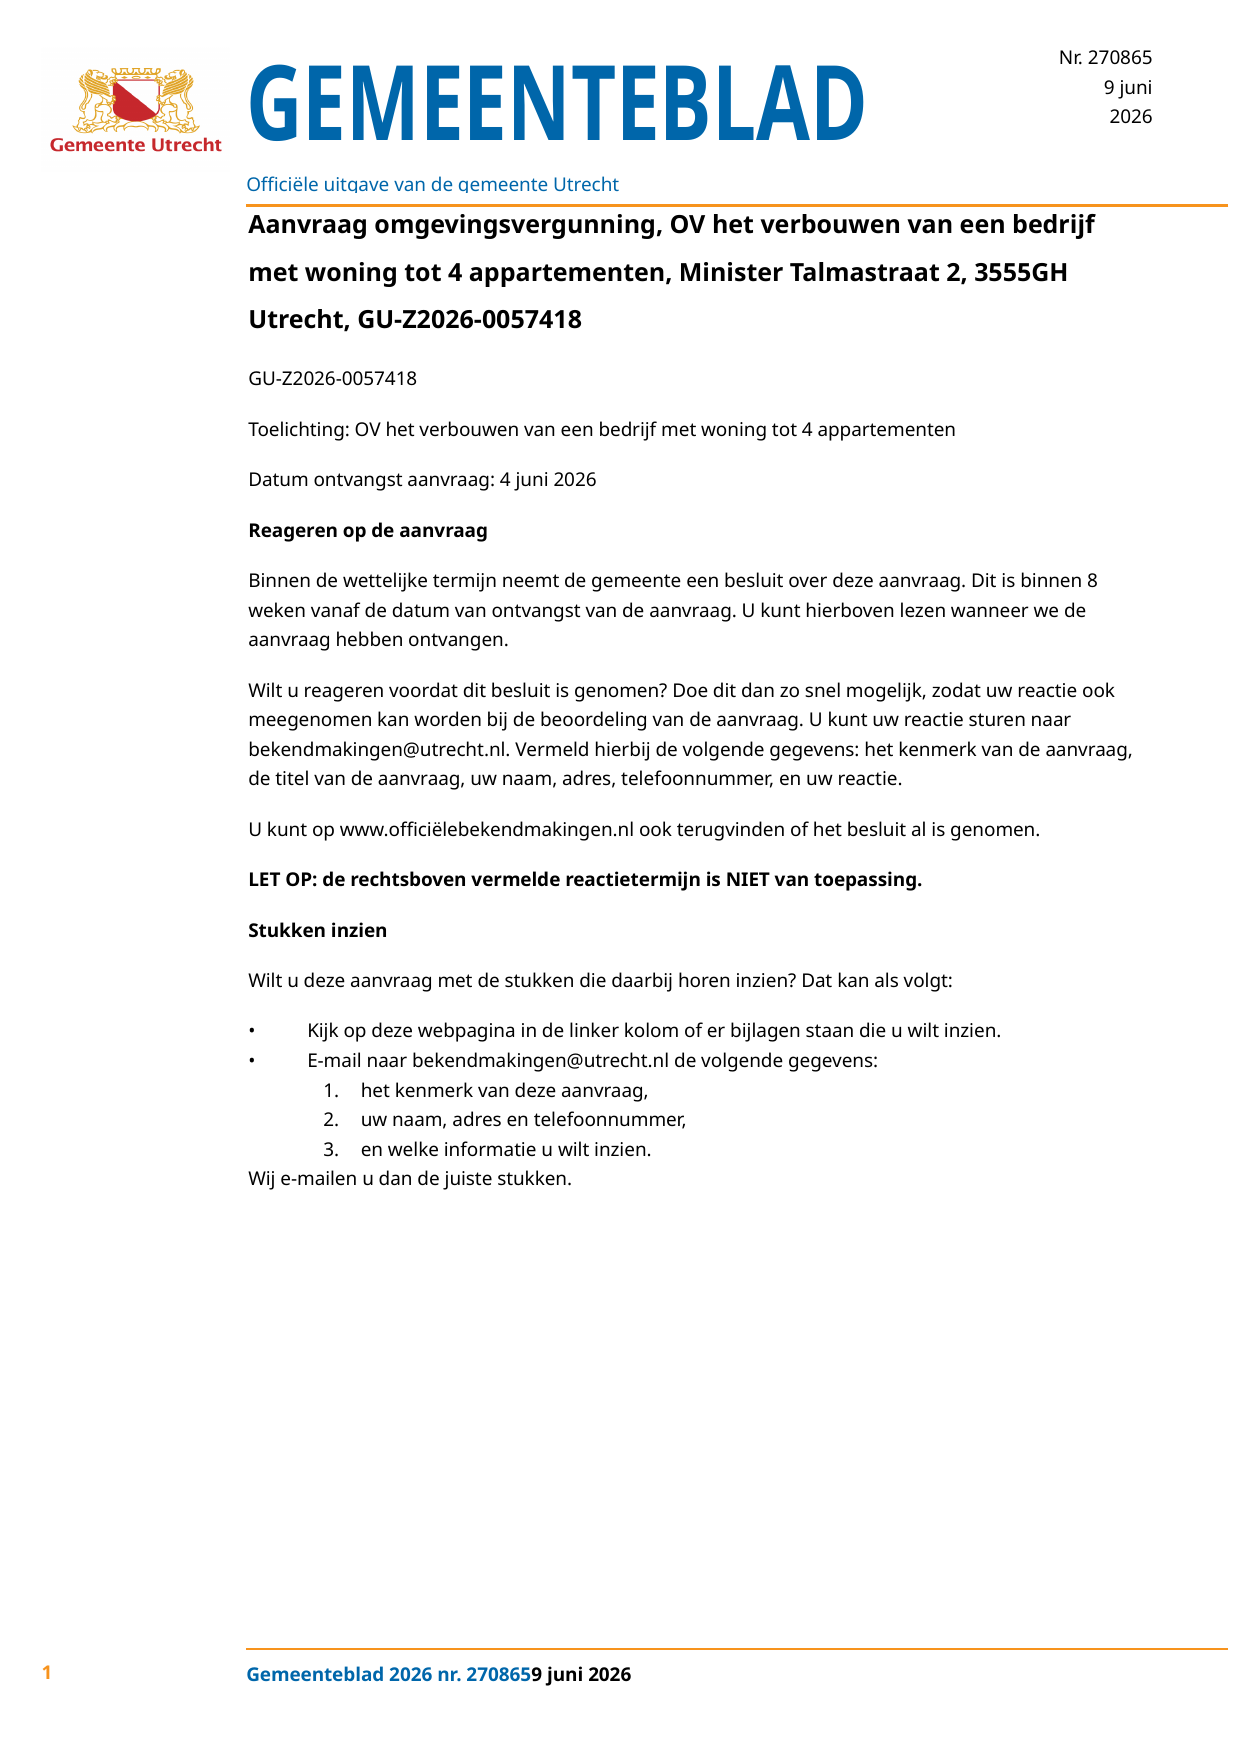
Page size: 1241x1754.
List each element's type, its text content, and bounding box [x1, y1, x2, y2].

text Wij e-mailen u dan de juiste stukken. [248, 1166, 1152, 1191]
text Aanvraag omgevingsvergunning, OV het verbouwen van een bedrijf met woning tot 4 appartementen, Minister Talmastraat 2, 3555GH Utrecht, GU-Z2026-0057418 [248, 207, 1152, 336]
text U kunt op www.officiëlebekendmakingen.nl ook terugvinden of het besluit al is genomen. [248, 816, 1152, 842]
text Binnen de wettelijke termijn neemt de gemeente een besluit over deze aanvraag. Dit is binnen 8 weken vanaf de datum van ontvangst van de aanvraag. U kunt hierboven lezen wanneer we de aanvraag hebben ontvangen. [248, 567, 1152, 652]
list het kenmerk van deze aanvraag, [323, 1077, 1152, 1102]
text Wilt u deze aanvraag met de stukken die daarbij horen inzien? Dat kan als volgt: [248, 967, 1152, 993]
text Stukken inzien [248, 917, 1152, 942]
list E-mail naar bekendmakingen@utrecht.nl de volgende gegevens: [248, 1047, 1152, 1073]
text GU-Z2026-0057418 [248, 366, 1152, 391]
picture [41, 47, 231, 172]
text Toelichting: OV het verbouwen van een bedrijf met woning tot 4 appartementen [248, 416, 1152, 442]
list uw naam, adres en telefoonnummer, [323, 1106, 1152, 1132]
text Wilt u reageren voordat dit besluit is genomen? Doe dit dan zo snel mogelijk, zodat uw reactie ook meegenomen kan worden bij de beoordeling van de aanvraag. U kunt uw reactie sturen naar bekendmakingen@utrecht.nl. Vermeld hierbij de volgende gegevens: het kenmerk van de aanvraag, de titel van de aanvraag, uw naam, adres, telefoonnummer, en uw reactie. [248, 677, 1152, 791]
text LET OP: de rechtsboven vermelde reactietermijn is NIET van toepassing. [248, 866, 1152, 892]
list en welke informatie u wilt inzien. [323, 1136, 1152, 1162]
text Datum ontvangst aanvraag: 4 juni 2026 [248, 466, 1152, 492]
list Kijk op deze webpagina in de linker kolom of er bijlagen staan die u wilt inzien. [248, 1018, 1152, 1043]
text Reageren op de aanvraag [248, 517, 1152, 542]
